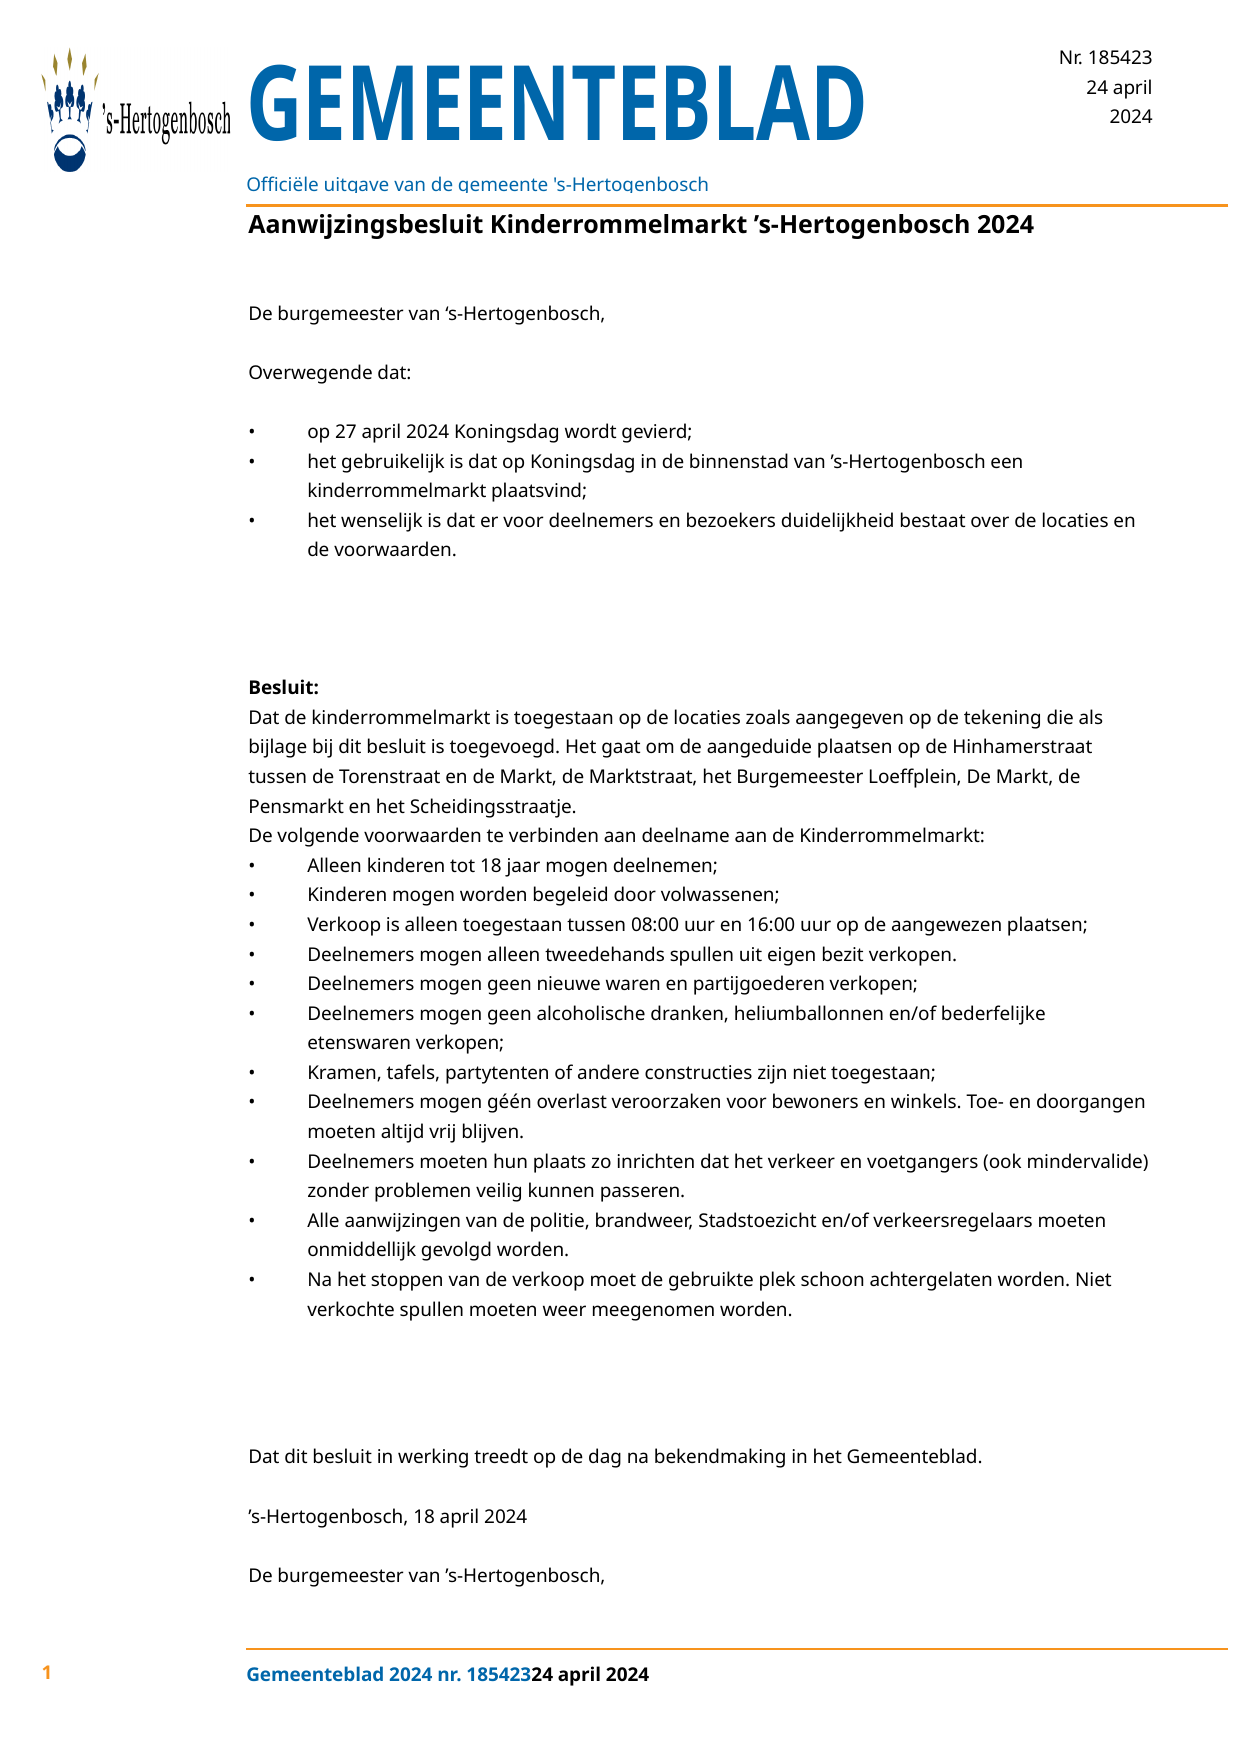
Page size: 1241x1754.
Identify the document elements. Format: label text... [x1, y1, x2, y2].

text Overwegende dat: [248, 359, 1152, 385]
list Deelnemers mogen alleen tweedehands spullen uit eigen bezit verkopen. [248, 941, 1152, 967]
text De burgemeester van ‘s-Hertogenbosch, [248, 300, 1152, 326]
text Dat dit besluit in werking treedt op de dag na bekendmaking in het Gemeenteblad. [248, 1444, 1152, 1469]
list Alle aanwijzingen van de politie, brandweer, Stadstoezicht en/of verkeersregelaars moeten onmiddellijk gevolgd worden. [248, 1207, 1152, 1262]
list het wenselijk is dat er voor deelnemers en bezoekers duidelijkheid bestaat over de locaties en de voorwaarden. [248, 507, 1152, 562]
list Deelnemers mogen géén overlast veroorzaken voor bewoners en winkels. Toe- en doorgangen moeten altijd vrij blijven. [248, 1089, 1152, 1144]
text De volgende voorwaarden te verbinden aan deelname aan de Kinderrommelmarkt: [248, 822, 1152, 848]
text Dat de kinderrommelmarkt is toegestaan op de locaties zoals aangegeven op de tekening die als bijlage bij dit besluit is toegevoegd. Het gaat om de aangeduide plaatsen op de Hinhamerstraat tussen de Torenstraat en de Markt, de Marktstraat, het Burgemeester Loeffplein, De Markt, de Pensmarkt en het Scheidingsstraatje. [248, 704, 1152, 819]
list het gebruikelijk is dat op Koningsdag in de binnenstad van ’s-Hertogenbosch een kinderrommelmarkt plaatsvind; [248, 448, 1152, 503]
list Na het stoppen van de verkoop moet de gebruikte plek schoon achtergelaten worden. Niet verkochte spullen moeten weer meegenomen worden. [248, 1266, 1152, 1322]
list op 27 april 2024 Koningsdag wordt gevierd; [248, 418, 1152, 444]
list Deelnemers mogen geen nieuwe waren en partijgoederen verkopen; [248, 970, 1152, 996]
picture [41, 47, 231, 172]
text De burgemeester van ’s-Hertogenbosch, [248, 1562, 1152, 1588]
list Alleen kinderen tot 18 jaar mogen deelnemen; [248, 852, 1152, 878]
list Deelnemers mogen geen alcoholische dranken, heliumballonnen en/of bederfelijke etenswaren verkopen; [248, 1000, 1152, 1055]
list Kramen, tafels, partytenten of andere constructies zijn niet toegestaan; [248, 1059, 1152, 1085]
list Kinderen mogen worden begeleid door volwassenen; [248, 882, 1152, 907]
list Deelnemers moeten hun plaats zo inrichten dat het verkeer en voetgangers (ook mindervalide) zonder problemen veilig kunnen passeren. [248, 1148, 1152, 1203]
list Verkoop is alleen toegestaan tussen 08:00 uur en 16:00 uur op de aangewezen plaatsen; [248, 911, 1152, 937]
text Besluit: [248, 674, 1152, 700]
text ’s-Hertogenbosch, 18 april 2024 [248, 1503, 1152, 1529]
text Aanwijzingsbesluit Kinderrommelmarkt ’s-Hertogenbosch 2024 [248, 207, 1152, 241]
